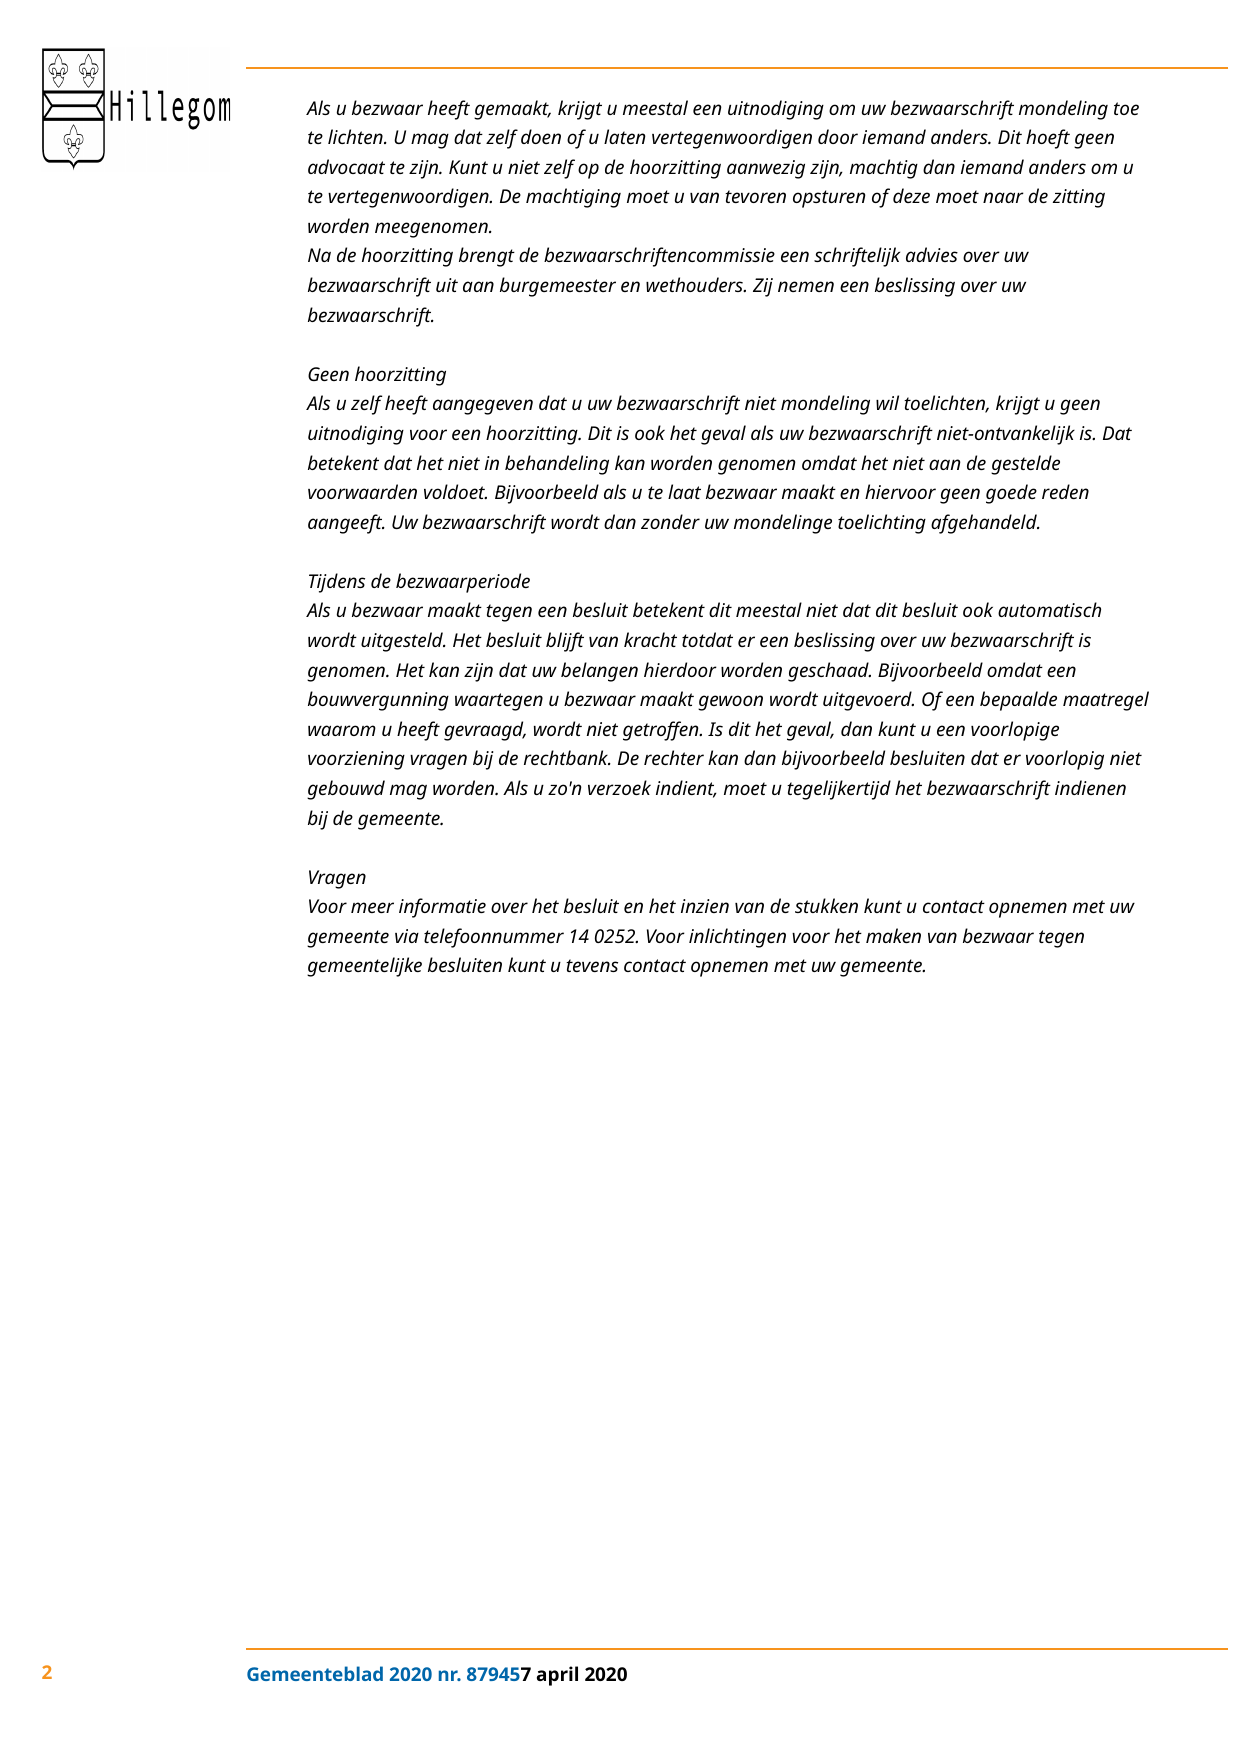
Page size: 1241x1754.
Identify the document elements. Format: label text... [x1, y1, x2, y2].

list Als u bezwaar maakt tegen een besluit betekent dit meestal niet dat dit besluit ook automatisch wordt uitgesteld. Het besluit blijft van kracht totdat er een beslissing over uw bezwaarschrift is genomen. Het kan zijn dat uw belangen hierdoor worden geschaad. Bijvoorbeeld omdat een bouwvergunning waartegen u bezwaar maakt gewoon wordt uitgevoerd. Of een bepaalde maatregel waarom u heeft gevraagd, wordt niet getroffen. Is dit het geval, dan kunt u een voorlopige voorziening vragen bij de rechtbank. De rechter kan dan bijvoorbeeld besluiten dat er voorlopig niet gebouwd mag worden. Als u zo'n verzoek indient, moet u tegelijkertijd het bezwaarschrift indienen bij de gemeente. [248, 598, 1152, 831]
list Als u bezwaar heeft gemaakt, krijgt u meestal een uitnodiging om uw bezwaarschrift mondeling toe te lichten. U mag dat zelf doen of u laten vertegenwoordigen door iemand anders. Dit hoeft geen advocaat te zijn. Kunt u niet zelf op de hoorzitting aanwezig zijn, machtig dan iemand anders om u te vertegenwoordigen. De machtiging moet u van tevoren opsturen of deze moet naar de zitting worden meegenomen. [248, 95, 1152, 239]
list Tijdens de bezwaarperiode [248, 568, 1152, 594]
list Vragen [248, 864, 1152, 890]
list Voor meer informatie over het besluit en het inzien van de stukken kunt u contact opnemen met uw gemeente via telefoonnummer 14 0252. Voor inlichtingen voor het maken van bezwaar tegen gemeentelijke besluiten kunt u tevens contact opnemen met uw gemeente. [248, 893, 1152, 978]
picture [41, 47, 231, 172]
list Als u zelf heeft aangegeven dat u uw bezwaarschrift niet mondeling wil toelichten, krijgt u geen uitnodiging voor een hoorzitting. Dit is ook het geval als uw bezwaarschrift niet-ontvankelijk is. Dat betekent dat het niet in behandeling kan worden genomen omdat het niet aan de gestelde voorwaarden voldoet. Bijvoorbeeld als u te laat bezwaar maakt en hiervoor geen goede reden aangeeft. Uw bezwaarschrift wordt dan zonder uw mondelinge toelichting afgehandeld. [248, 391, 1152, 535]
list Geen hoorzitting [248, 361, 1152, 387]
list Na de hoorzitting brengt de bezwaarschriftencommissie een schriftelijk advies over uw bezwaarschrift uit aan burgemeester en wethouders. Zij nemen een beslissing over uw bezwaarschrift. [248, 243, 1152, 328]
